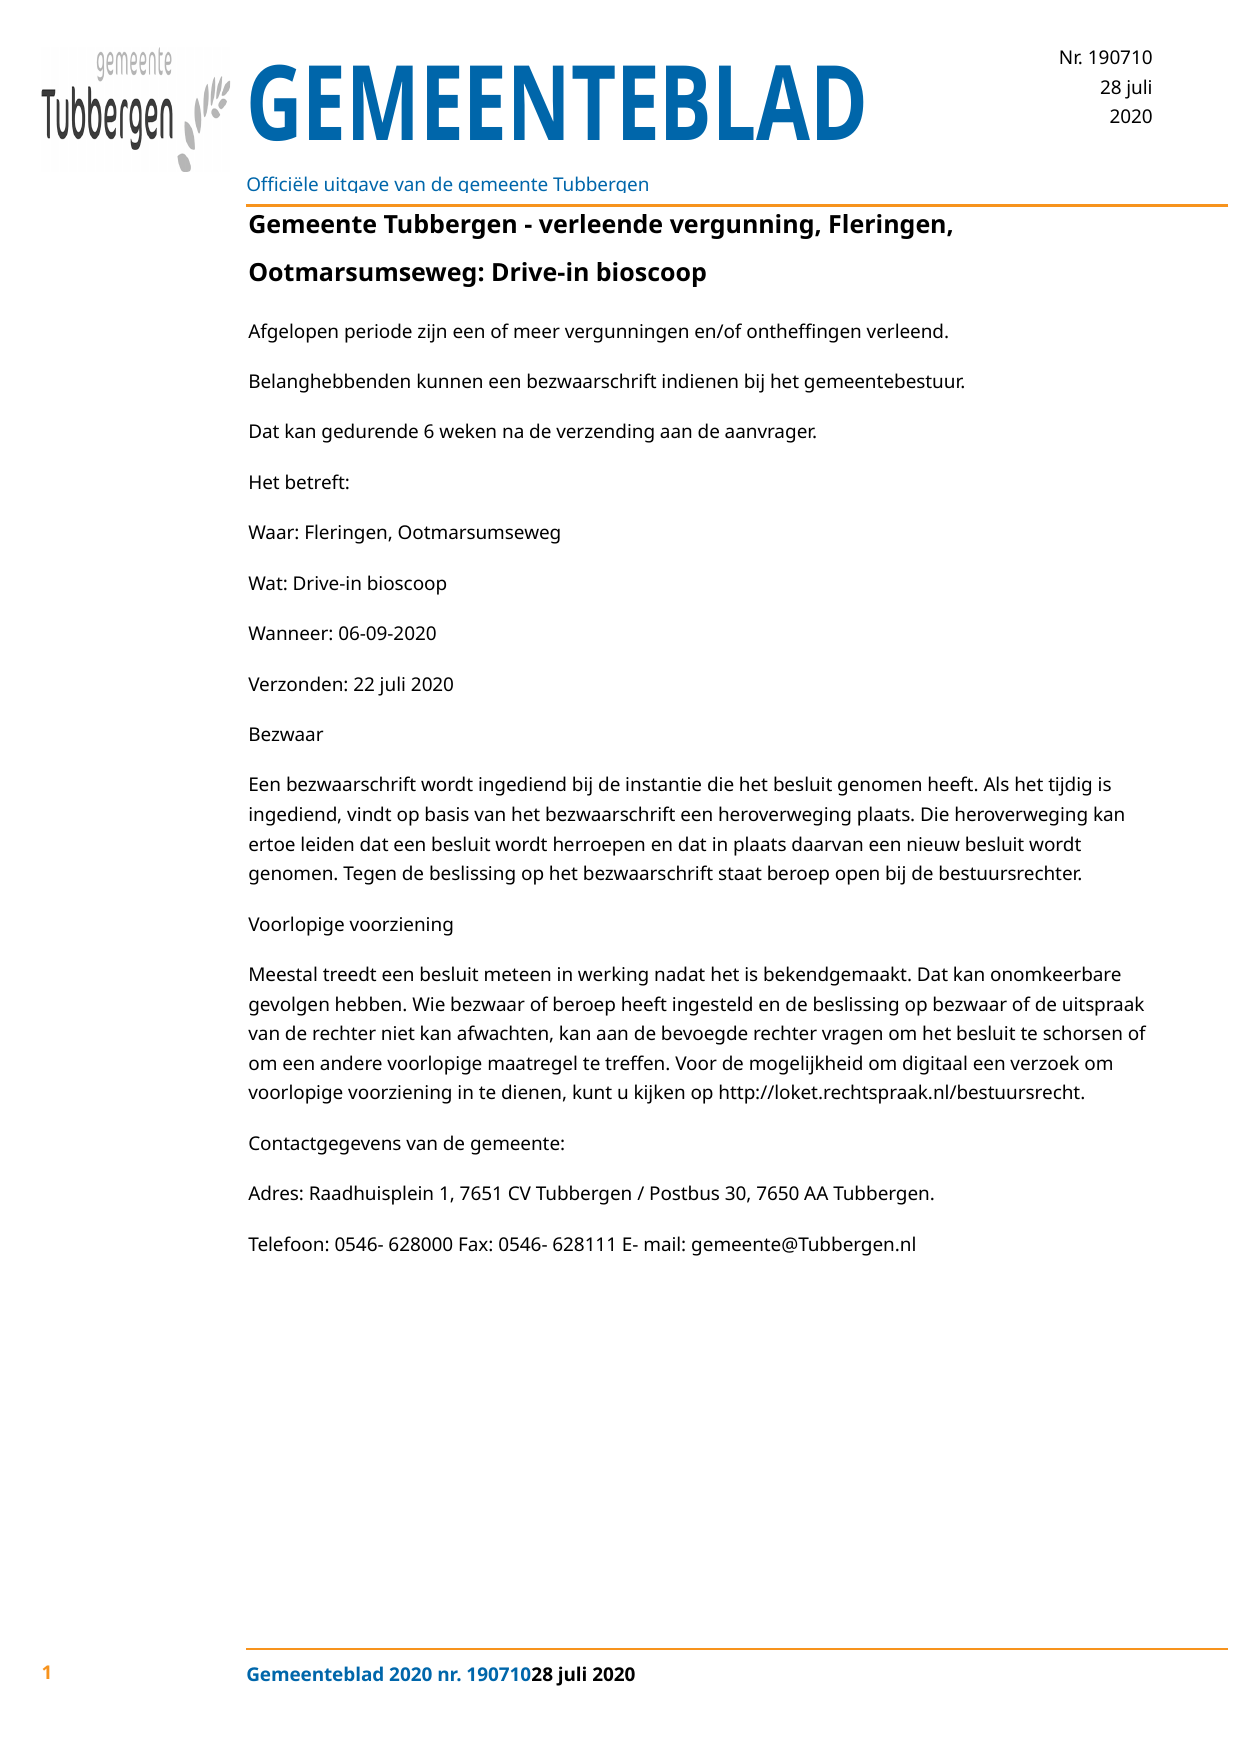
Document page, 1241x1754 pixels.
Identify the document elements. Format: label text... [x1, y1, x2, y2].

text Het betreft: [248, 469, 1152, 495]
picture [41, 47, 231, 172]
text Belanghebbenden kunnen een bezwaarschrift indienen bij het gemeentebestuur. [248, 368, 1152, 394]
text Waar: Fleringen, Ootmarsumseweg [248, 519, 1152, 545]
text Adres: Raadhuisplein 1, 7651 CV Tubbergen / Postbus 30, 7650 AA Tubbergen. [248, 1180, 1152, 1206]
text Meestal treedt een besluit meteen in werking nadat het is bekendgemaakt. Dat kan onomkeerbare gevolgen hebben. Wie bezwaar of beroep heeft ingesteld en de beslissing op bezwaar of de uitspraak van de rechter niet kan afwachten, kan aan de bevoegde rechter vragen om het besluit te schorsen of om een andere voorlopige maatregel te treffen. Voor de mogelijkheid om digitaal een verzoek om voorlopige voorziening in te dienen, kunt u kijken op http://loket.rechtspraak.nl/bestuursrecht. [248, 961, 1152, 1105]
text Telefoon: 0546- 628000 Fax: 0546- 628111 E- mail: gemeente@Tubbergen.nl [248, 1231, 1152, 1257]
text Contactgegevens van de gemeente: [248, 1130, 1152, 1156]
text Bezwaar [248, 721, 1152, 747]
text Dat kan gedurende 6 weken na de verzending aan de aanvrager. [248, 419, 1152, 444]
text Wat: Drive-in bioscoop [248, 570, 1152, 596]
text Verzonden: 22 juli 2020 [248, 671, 1152, 697]
text Afgelopen periode zijn een of meer vergunningen en/of ontheffingen verleend. [248, 318, 1152, 344]
text Een bezwaarschrift wordt ingediend bij de instantie die het besluit genomen heeft. Als het tijdig is ingediend, vindt op basis van het bezwaarschrift een heroverweging plaats. Die heroverweging kan ertoe leiden dat een besluit wordt herroepen en dat in plaats daarvan een nieuw besluit wordt genomen. Tegen de beslissing op het bezwaarschrift staat beroep open bij de bestuursrechter. [248, 772, 1152, 886]
text Voorlopige voorziening [248, 911, 1152, 937]
text Gemeente Tubbergen - verleende vergunning, Fleringen, Ootmarsumseweg: Drive-in bioscoop [248, 207, 1152, 288]
text Wanneer: 06-09-2020 [248, 620, 1152, 646]
